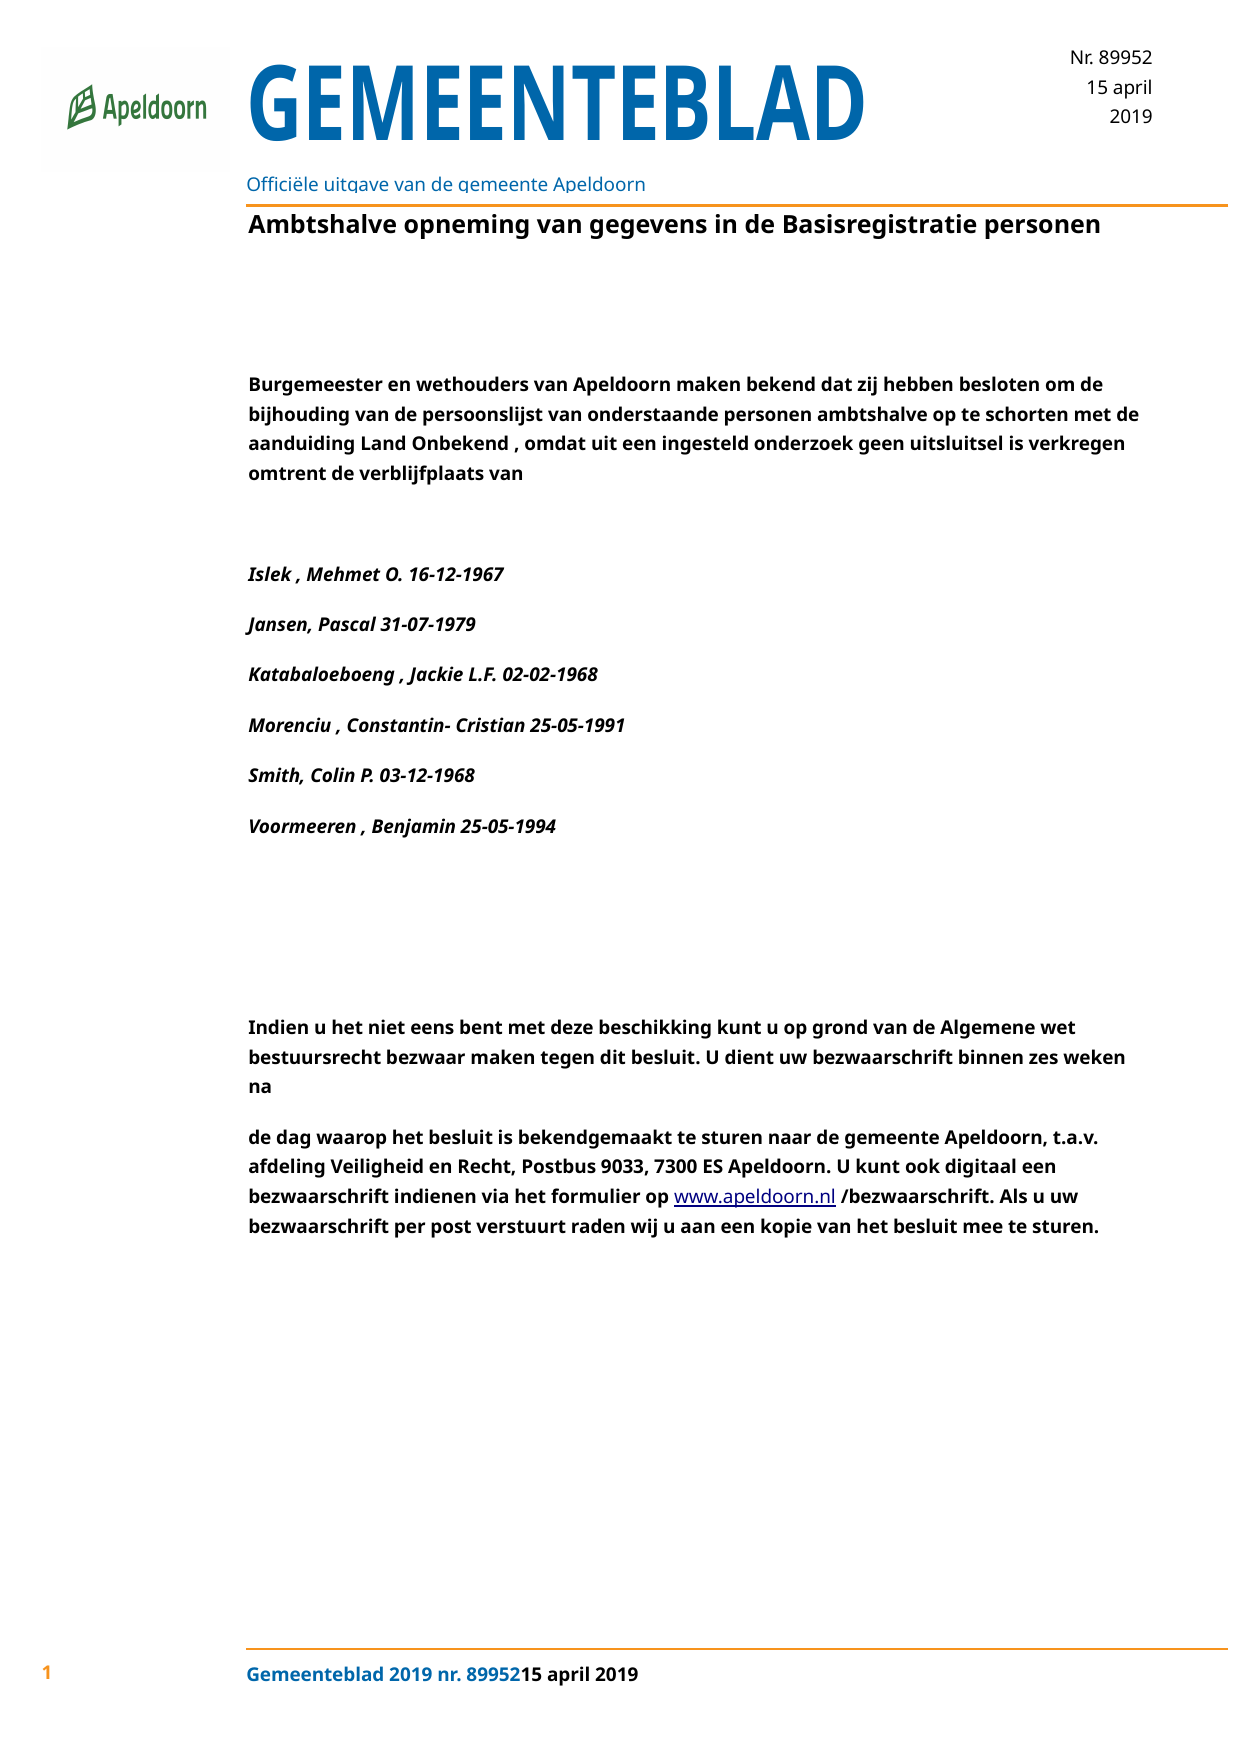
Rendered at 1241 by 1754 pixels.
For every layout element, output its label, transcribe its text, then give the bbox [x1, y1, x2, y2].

text Morenciu , Constantin- Cristian 25-05-1991 [248, 712, 1152, 738]
text Indien u het niet eens bent met deze beschikking kunt u op grond van de Algemene wet bestuursrecht bezwaar maken tegen dit besluit. U dient uw bezwaarschrift binnen zes weken na [248, 1014, 1152, 1099]
text de dag waarop het besluit is bekendgemaakt te sturen naar de gemeente Apeldoorn, t.a.v. afdeling Veiligheid en Recht, Postbus 9033, 7300 ES Apeldoorn. U kunt ook digitaal een bezwaarschrift indienen via het formulier op www.apeldoorn.nl /bezwaarschrift. Als u uw bezwaarschrift per post verstuurt raden wij u aan een kopie van het besluit mee te sturen. [248, 1124, 1152, 1238]
text Ambtshalve opneming van gegevens in de Basisregistratie personen [248, 207, 1152, 241]
text Jansen, Pascal 31-07-1979 [248, 611, 1152, 637]
text Voormeeren , Benjamin 25-05-1994 [248, 813, 1152, 838]
text Islek , Mehmet O. 16-12-1967 [248, 561, 1152, 586]
picture [41, 47, 231, 172]
text Katabaloeboeng , Jackie L.F. 02-02-1968 [248, 662, 1152, 687]
text Burgemeester en wethouders van Apeldoorn maken bekend dat zij hebben besloten om de bijhouding van de persoonslijst van onderstaande personen ambtshalve op te schorten met de aanduiding Land Onbekend , omdat uit een ingesteld onderzoek geen uitsluitsel is verkregen omtrent de verblijfplaats van [248, 371, 1152, 486]
text Smith, Colin P. 03-12-1968 [248, 762, 1152, 788]
